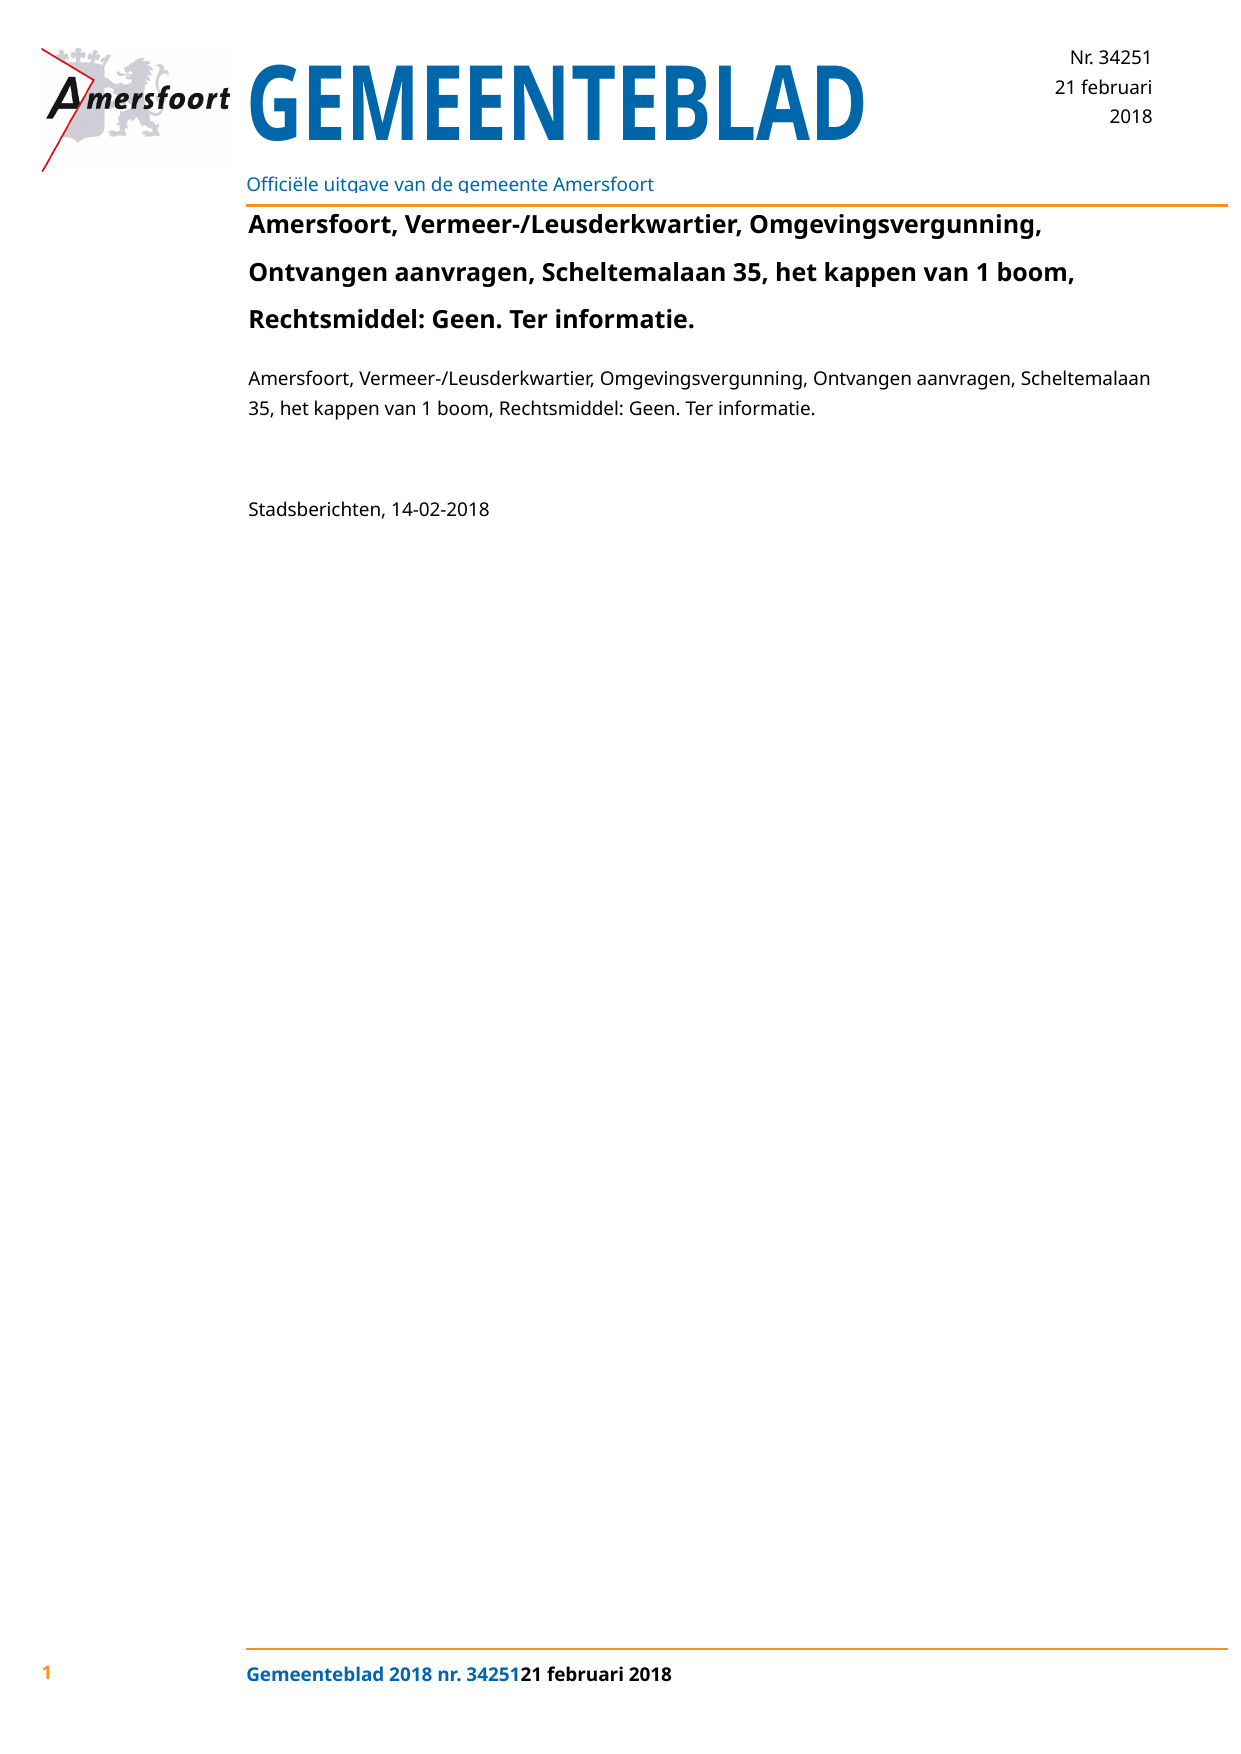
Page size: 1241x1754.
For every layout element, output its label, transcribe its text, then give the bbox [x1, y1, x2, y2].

text Stadsberichten, 14-02-2018 [248, 496, 1152, 522]
text Amersfoort, Vermeer-/Leusderkwartier, Omgevingsvergunning, Ontvangen aanvragen, Scheltemalaan 35, het kappen van 1 boom, Rechtsmiddel: Geen. Ter informatie. [248, 366, 1152, 421]
picture [41, 47, 231, 172]
text Amersfoort, Vermeer-/Leusderkwartier, Omgevingsvergunning, Ontvangen aanvragen, Scheltemalaan 35, het kappen van 1 boom, Rechtsmiddel: Geen. Ter informatie. [248, 207, 1152, 336]
